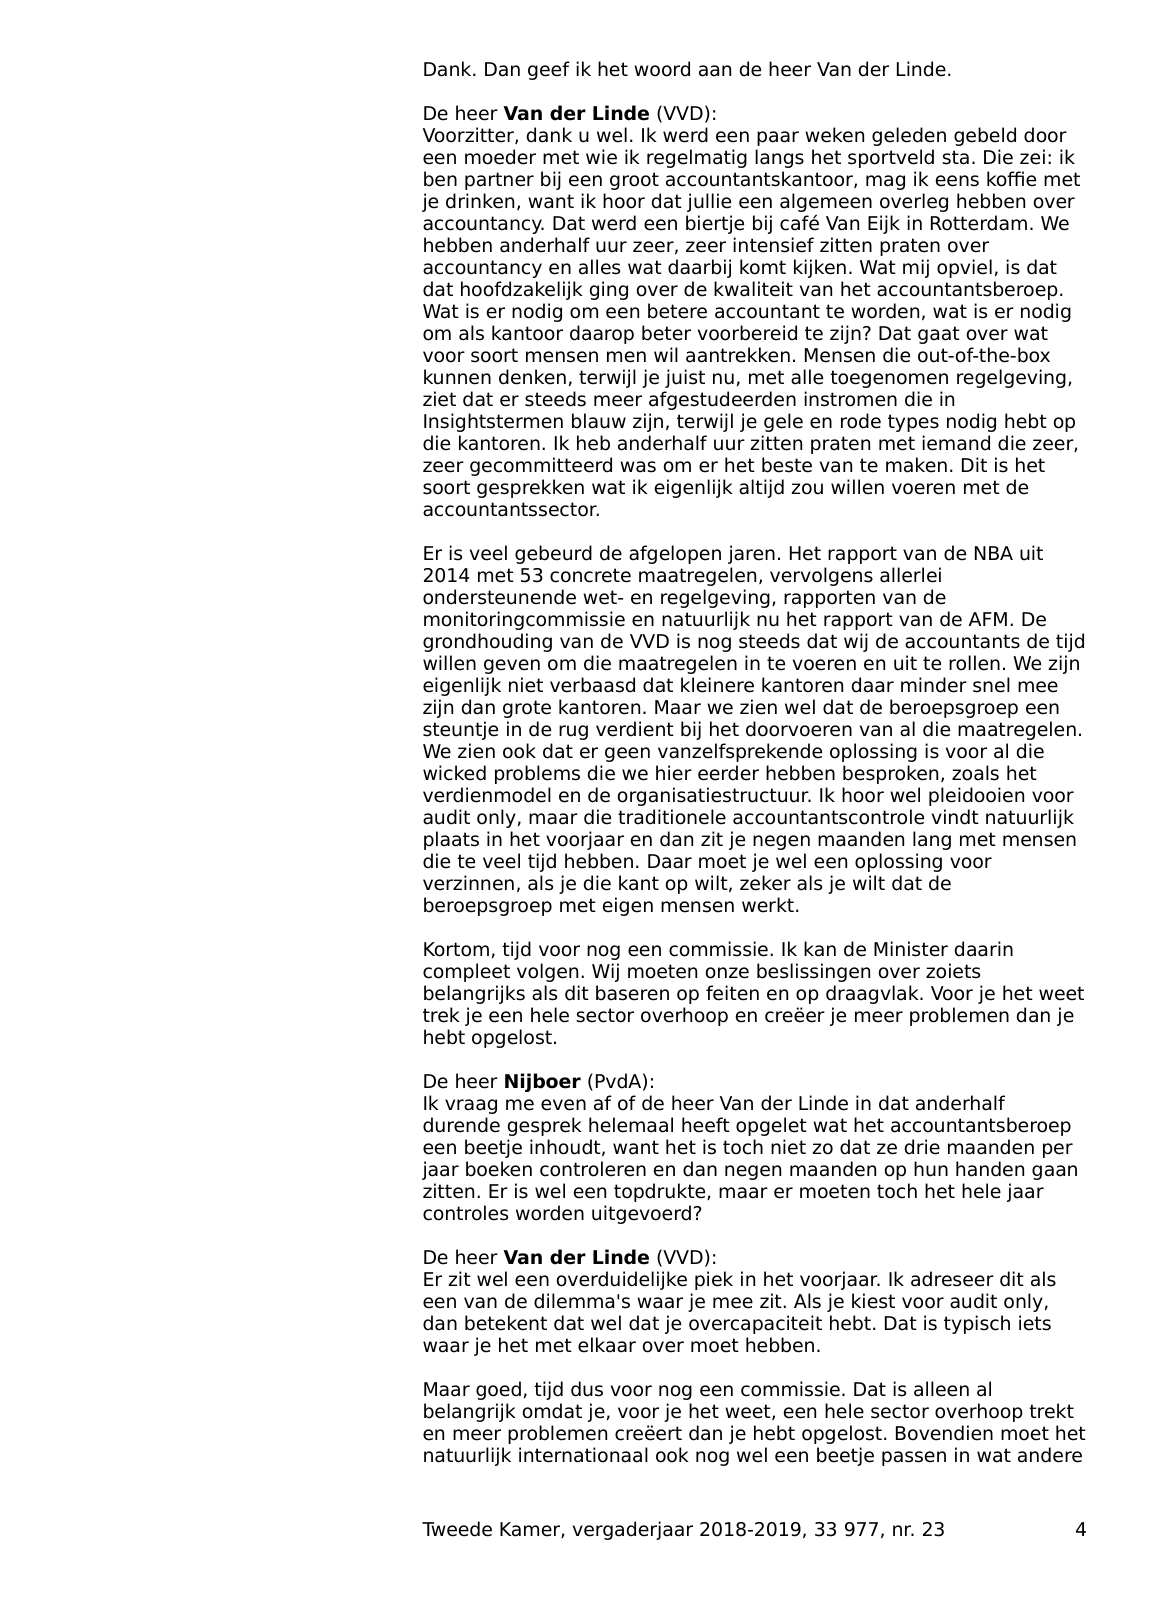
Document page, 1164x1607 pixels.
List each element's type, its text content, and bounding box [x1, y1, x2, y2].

text Maar goed, tijd dus voor nog een commissie. Dat is alleen al belangrijk omdat je, voor je het weet, een hele sector overhoop trekt en meer problemen creëert dan je hebt opgelost. Bovendien moet het natuurlijk internationaal ook nog wel een beetje passen in wat andere [422, 1379, 1087, 1467]
text Voorzitter, dank u wel. Ik werd een paar weken geleden gebeld door een moeder met wie ik regelmatig langs het sportveld sta. Die zei: ik ben partner bij een groot accountantskantoor, mag ik eens koffie met je drinken, want ik hoor dat jullie een algemeen overleg hebben over accountancy. Dat werd een biertje bij café Van Eijk in Rotterdam. We hebben anderhalf uur zeer, zeer intensief zitten praten over accountancy en alles wat daarbij komt kijken. Wat mij opviel, is dat dat hoofdzakelijk ging over de kwaliteit van het accountantsberoep. Wat is er nodig om een betere accountant te worden, wat is er nodig om als kantoor daarop beter voorbereid te zijn? Dat gaat over wat voor soort mensen men wil aantrekken. Mensen die out-of-the-box kunnen denken, terwijl je juist nu, met alle toegenomen regelgeving, ziet dat er steeds meer afgestudeerden instromen die in Insightstermen blauw zijn, terwijl je gele en rode types nodig hebt op die kantoren. Ik heb anderhalf uur zitten praten met iemand die zeer, zeer gecommitteerd was om er het beste van te maken. Dit is het soort gesprekken wat ik eigenlijk altijd zou willen voeren met de accountantssector. [422, 125, 1087, 521]
text Kortom, tijd voor nog een commissie. Ik kan de Minister daarin compleet volgen. Wij moeten onze beslissingen over zoiets belangrijks als dit baseren op feiten en op draagvlak. Voor je het weet trek je een hele sector overhoop en creëer je meer problemen dan je hebt opgelost. [422, 939, 1087, 1049]
text Dank. Dan geef ik het woord aan de heer Van der Linde. [422, 59, 1087, 81]
text De heer Nijboer (PvdA): [422, 1071, 1087, 1093]
text Ik vraag me even af of de heer Van der Linde in dat anderhalf durende gesprek helemaal heeft opgelet wat het accountantsberoep een beetje inhoudt, want het is toch niet zo dat ze drie maanden per jaar boeken controleren en dan negen maanden op hun handen gaan zitten. Er is wel een topdrukte, maar er moeten toch het hele jaar controles worden uitgevoerd? [422, 1093, 1087, 1225]
text Er is veel gebeurd de afgelopen jaren. Het rapport van de NBA uit 2014 met 53 concrete maatregelen, vervolgens allerlei ondersteunende wet- en regelgeving, rapporten van de monitoringcommissie en natuurlijk nu het rapport van de AFM. De grondhouding van de VVD is nog steeds dat wij de accountants de tijd willen geven om die maatregelen in te voeren en uit te rollen. We zijn eigenlijk niet verbaasd dat kleinere kantoren daar minder snel mee zijn dan grote kantoren. Maar we zien wel dat de beroepsgroep een steuntje in de rug verdient bij het doorvoeren van al die maatregelen. We zien ook dat er geen vanzelfsprekende oplossing is voor al die wicked problems die we hier eerder hebben besproken, zoals het verdienmodel en de organisatiestructuur. Ik hoor wel pleidooien voor audit only, maar die traditionele accountantscontrole vindt natuurlijk plaats in het voorjaar en dan zit je negen maanden lang met mensen die te veel tijd hebben. Daar moet je wel een oplossing voor verzinnen, als je die kant op wilt, zeker als je wilt dat de beroepsgroep met eigen mensen werkt. [422, 543, 1087, 917]
text De heer Van der Linde (VVD): [422, 1247, 1087, 1269]
text Er zit wel een overduidelijke piek in het voorjaar. Ik adreseer dit als een van de dilemma's waar je mee zit. Als je kiest voor audit only, dan betekent dat wel dat je overcapaciteit hebt. Dat is typisch iets waar je het met elkaar over moet hebben. [422, 1269, 1087, 1357]
text De heer Van der Linde (VVD): [422, 103, 1087, 125]
